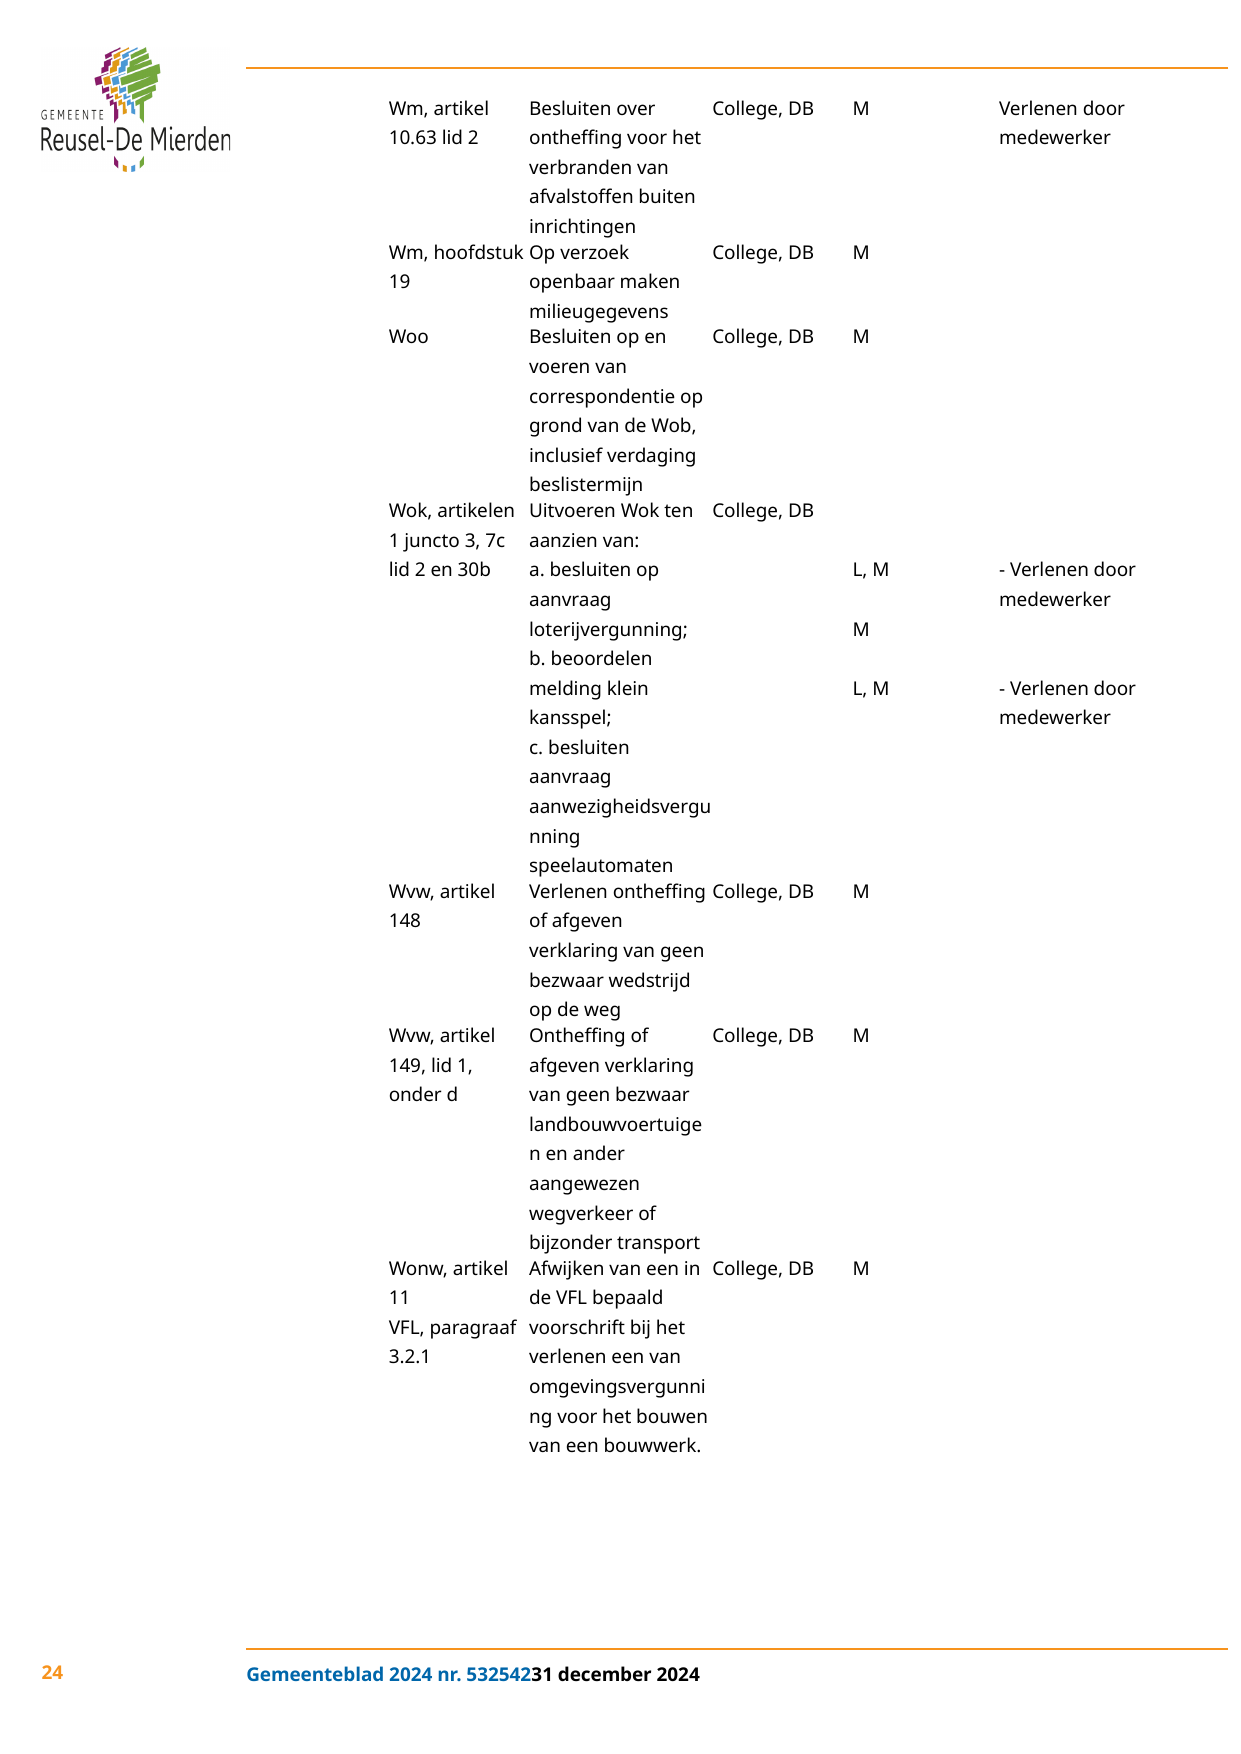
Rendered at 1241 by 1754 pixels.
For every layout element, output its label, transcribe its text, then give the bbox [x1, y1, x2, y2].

table_cell [999, 1255, 1152, 1458]
table_cell Wm, hoofdstuk 19 [389, 239, 529, 324]
picture [41, 47, 231, 172]
table_cell College, DB [712, 878, 852, 1022]
table_cell Wonw, artikel 11 VFL, paragraaf 3.2.1 [389, 1255, 529, 1458]
table_cell Ontheffing of afgeven verklaring van geen bezwaar landbouwvoertuigen en ander aangewezen wegverkeer of bijzonder transport [529, 1022, 712, 1255]
table_cell M [853, 1022, 999, 1255]
table_cell College, DB [712, 324, 852, 497]
table_cell Wok, artikelen 1 juncto 3, 7c lid 2 en 30b [389, 498, 529, 878]
table_cell M [853, 1255, 999, 1458]
table_cell [248, 1022, 388, 1255]
table_cell Besluiten over ontheffing voor het verbranden van afvalstoffen buiten inrichtingen [529, 95, 712, 239]
table_cell [248, 324, 388, 497]
table_cell Wvw, artikel 149, lid 1, onder d [389, 1022, 529, 1255]
table_cell Op verzoek openbaar maken milieugegevens [529, 239, 712, 324]
table_cell College, DB [712, 95, 852, 239]
table_cell [248, 239, 388, 324]
table_cell [999, 239, 1152, 324]
table_cell College, DB [712, 239, 852, 324]
table_cell Afwijken van een in de VFL bepaald voorschrift bij het verlenen een van omgevingsvergunning voor het bouwen van een bouwwerk. [529, 1255, 712, 1458]
table_cell Wvw, artikel 148 [389, 878, 529, 1022]
table_cell Verlenen door medewerker [999, 95, 1152, 239]
table_cell Wm, artikel 10.63 lid 2 [389, 95, 529, 239]
table_cell [248, 95, 388, 239]
table_cell Besluiten op en voeren van correspondentie op grond van de Wob, inclusief verdaging beslistermijn [529, 324, 712, 497]
table_cell Verlenen ontheffing of afgeven verklaring van geen bezwaar wedstrijd op de weg [529, 878, 712, 1022]
table_cell - Verlenen door medewerker - Verlenen door medewerker [999, 498, 1152, 878]
table_cell L, M M L, M [853, 498, 999, 878]
table_cell M [853, 324, 999, 497]
table_cell College, DB [712, 1022, 852, 1255]
table_cell [999, 1022, 1152, 1255]
table_cell College, DB [712, 498, 852, 878]
table_cell M [853, 878, 999, 1022]
table_cell Uitvoeren Wok ten aanzien van: a. besluiten op aanvraag loterijvergunning; b. beoordelen melding klein kansspel; c. besluiten aanvraag aanwezigheidsvergunning speelautomaten [529, 498, 712, 878]
table_cell College, DB [712, 1255, 852, 1458]
table_cell [248, 878, 388, 1022]
table_cell Woo [389, 324, 529, 497]
table_cell [248, 498, 388, 878]
table_cell [999, 324, 1152, 497]
table_cell M [853, 239, 999, 324]
table_cell [999, 878, 1152, 1022]
table_cell [248, 1255, 388, 1458]
table_cell M [853, 95, 999, 239]
